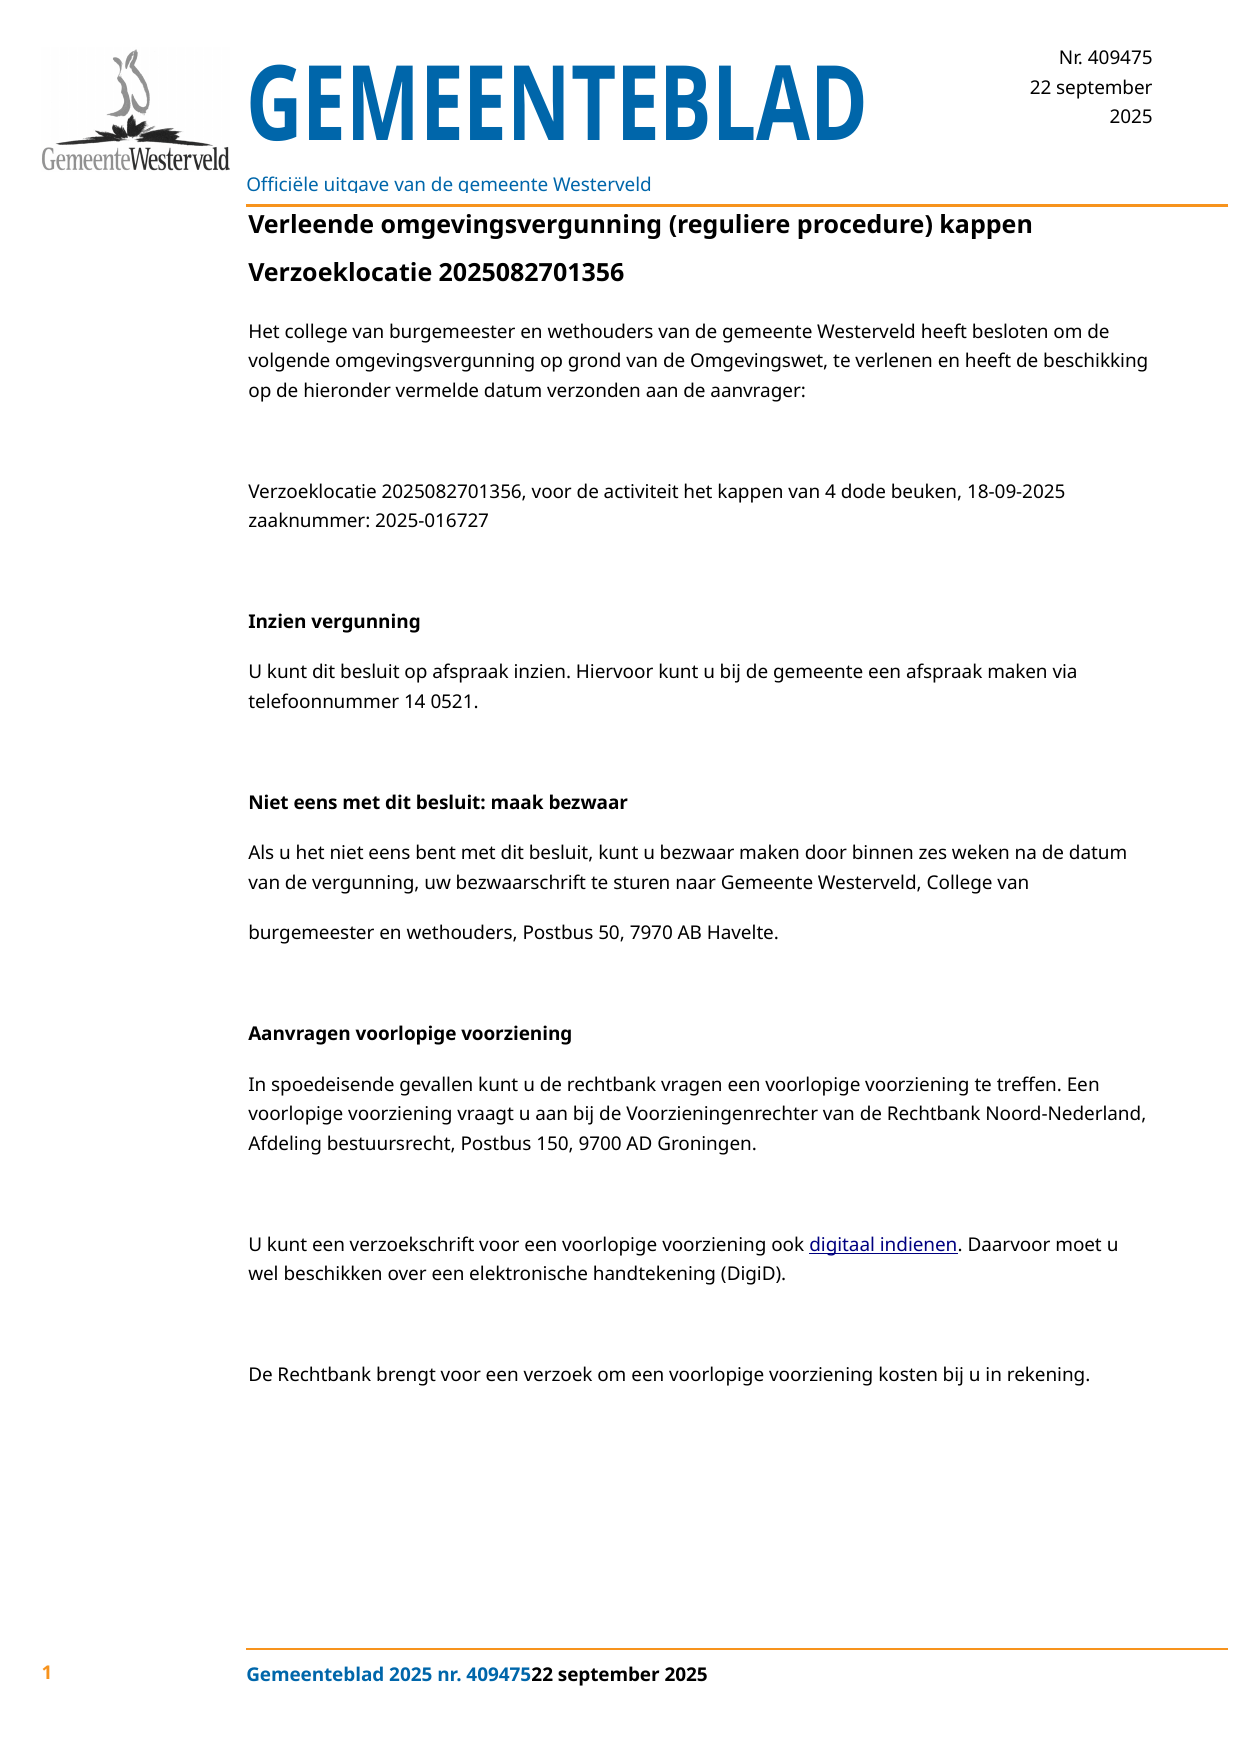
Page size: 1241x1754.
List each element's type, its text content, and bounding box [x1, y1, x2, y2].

text Aanvragen voorlopige voorziening [248, 1020, 1152, 1046]
text Niet eens met dit besluit: maak bezwaar [248, 789, 1152, 815]
text burgemeester en wethouders, Postbus 50, 7970 AB Havelte. [248, 919, 1152, 945]
text De Rechtbank brengt voor een verzoek om een voorlopige voorziening kosten bij u in rekening. [248, 1361, 1152, 1387]
text Verleende omgevingsvergunning (reguliere procedure) kappen Verzoeklocatie 2025082701356 [248, 207, 1152, 288]
text Verzoeklocatie 2025082701356, voor de activiteit het kappen van 4 dode beuken, 18-09-2025 zaaknummer: 2025-016727 [248, 478, 1152, 533]
text U kunt dit besluit op afspraak inzien. Hiervoor kunt u bij de gemeente een afspraak maken via telefoonnummer 14 0521. [248, 659, 1152, 714]
text Als u het niet eens bent met dit besluit, kunt u bezwaar maken door binnen zes weken na de datum van de vergunning, uw bezwaarschrift te sturen naar Gemeente Westerveld, College van [248, 839, 1152, 895]
picture [41, 47, 231, 172]
text Inzien vergunning [248, 608, 1152, 634]
text U kunt een verzoekschrift voor een voorlopige voorziening ook digitaal indienen. Daarvoor moet u wel beschikken over een elektronische handtekening (DigiD). [248, 1231, 1152, 1286]
text Het college van burgemeester en wethouders van de gemeente Westerveld heeft besloten om de volgende omgevingsvergunning op grond van de Omgevingswet, te verlenen en heeft de beschikking op de hieronder vermelde datum verzonden aan de aanvrager: [248, 318, 1152, 403]
text In spoedeisende gevallen kunt u de rechtbank vragen een voorlopige voorziening te treffen. Een voorlopige voorziening vraagt u aan bij de Voorzieningenrechter van de Rechtbank Noord-Nederland, Afdeling bestuursrecht, Postbus 150, 9700 AD Groningen. [248, 1071, 1152, 1156]
